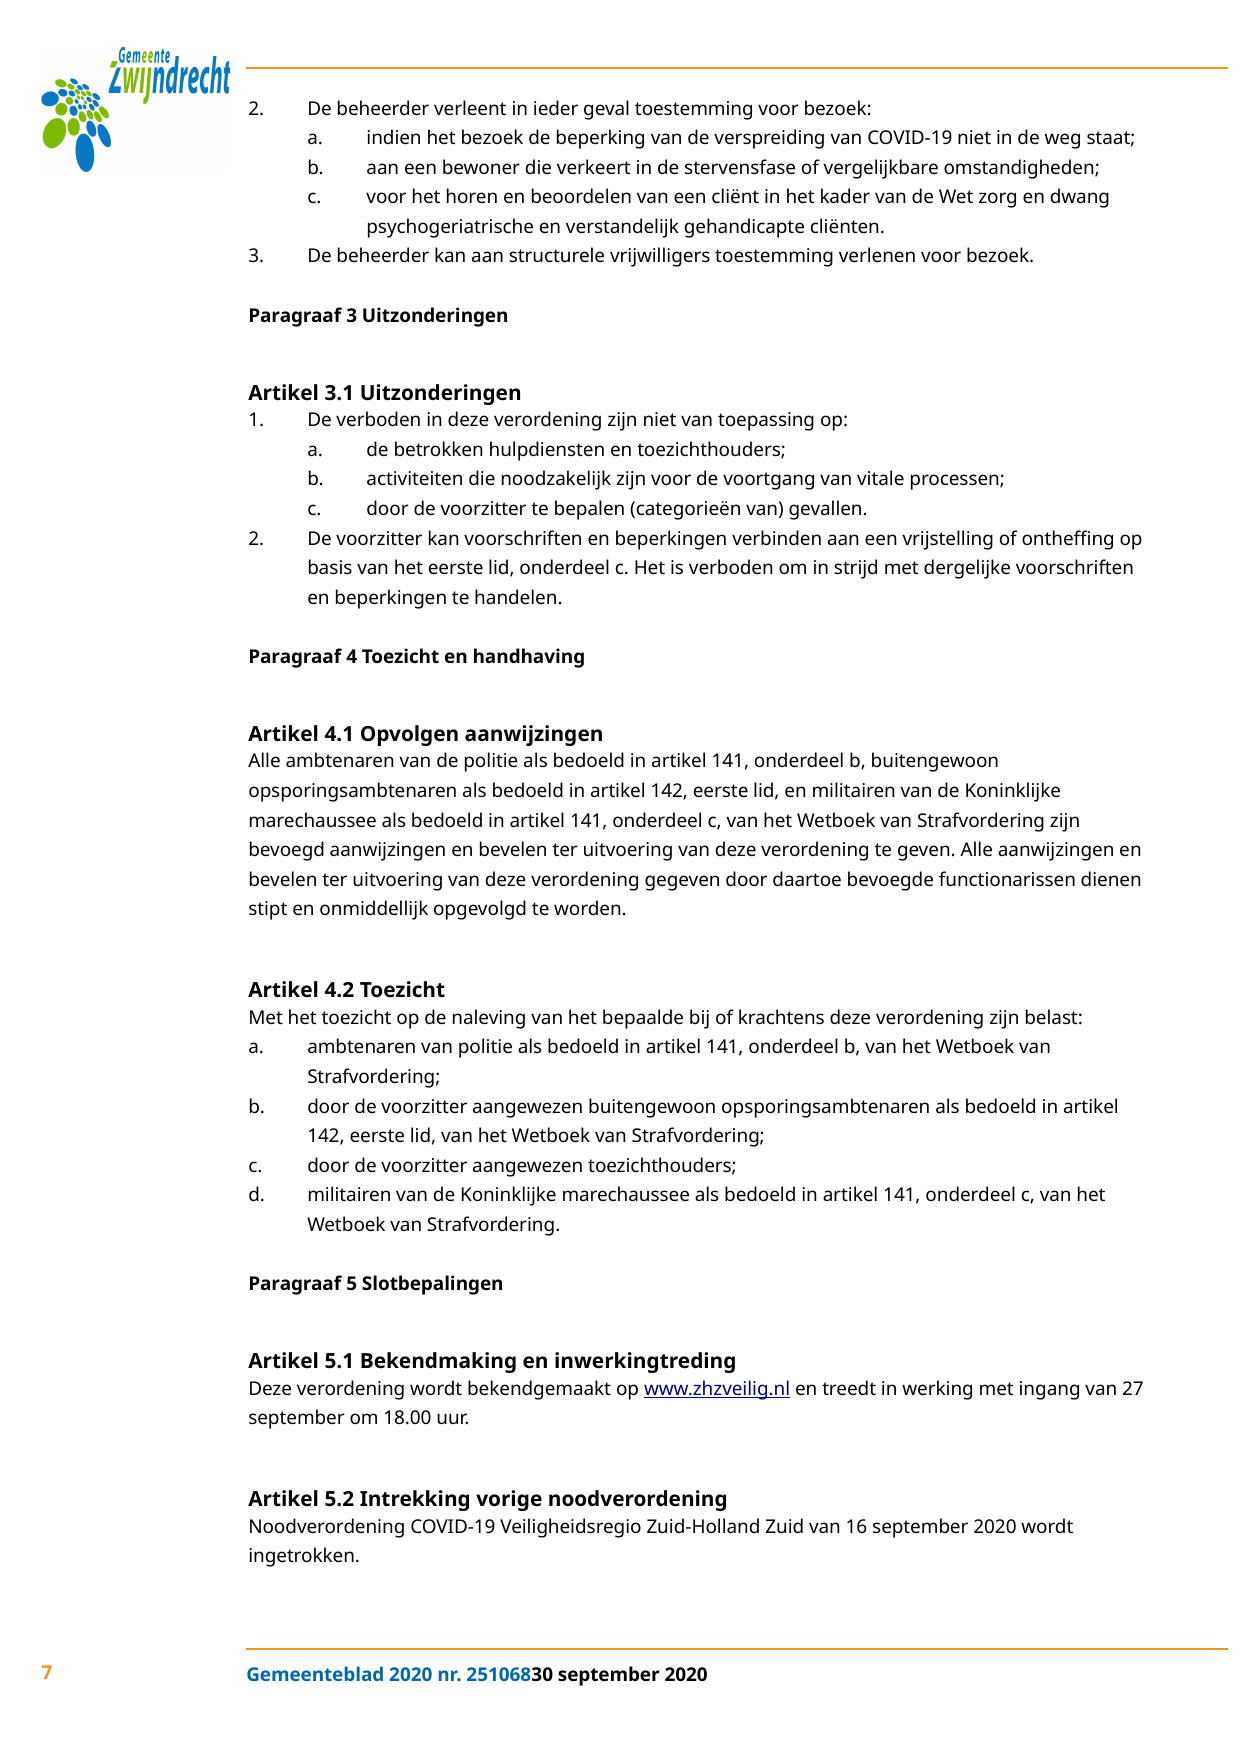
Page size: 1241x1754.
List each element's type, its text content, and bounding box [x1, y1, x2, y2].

text Deze verordening wordt bekendgemaakt op www.zhzveilig.nl en treedt in werking met ingang van 27 september om 18.00 uur. [248, 1375, 1152, 1430]
list militairen van de Koninklijke marechaussee als bedoeld in artikel 141, onderdeel c, van het Wetboek van Strafvordering. [248, 1182, 1152, 1237]
text Paragraaf 5 Slotbepalingen [248, 1270, 1152, 1296]
text Artikel 4.2 Toezicht [248, 976, 1152, 1004]
text Alle ambtenaren van de politie als bedoeld in artikel 141, onderdeel b, buitengewoon opsporingsambtenaren als bedoeld in artikel 142, eerste lid, en militairen van de Koninklijke marechaussee als bedoeld in artikel 141, onderdeel c, van het Wetboek van Strafvordering zijn bevoegd aanwijzingen en bevelen ter uitvoering van deze verordening te geven. Alle aanwijzingen en bevelen ter uitvoering van deze verordening gegeven door daartoe bevoegde functionarissen dienen stipt en onmiddellijk opgevolgd te worden. [248, 748, 1152, 921]
list door de voorzitter aangewezen buitengewoon opsporingsambtenaren als bedoeld in artikel 142, eerste lid, van het Wetboek van Strafvordering; [248, 1093, 1152, 1148]
text Artikel 5.2 Intrekking vorige noodverordening [248, 1484, 1152, 1513]
text Paragraaf 3 Uitzonderingen [248, 302, 1152, 328]
list De verboden in deze verordening zijn niet van toepassing op: [248, 406, 1152, 432]
text Paragraaf 4 Toezicht en handhaving [248, 643, 1152, 669]
list indien het bezoek de beperking van de verspreiding van COVID-19 niet in de weg staat; [307, 124, 1152, 150]
list door de voorzitter te bepalen (categorieën van) gevallen. [307, 495, 1152, 521]
text Artikel 3.1 Uitzonderingen [248, 378, 1152, 406]
list De voorzitter kan voorschriften en beperkingen verbinden aan een vrijstelling of ontheffing op basis van het eerste lid, onderdeel c. Het is verboden om in strijd met dergelijke voorschriften en beperkingen te handelen. [248, 525, 1152, 610]
list De beheerder kan aan structurele vrijwilligers toestemming verlenen voor bezoek. [248, 243, 1152, 268]
text Met het toezicht op de naleving van het bepaalde bij of krachtens deze verordening zijn belast: [248, 1004, 1152, 1030]
list door de voorzitter aangewezen toezichthouders; [248, 1152, 1152, 1178]
list activiteiten die noodzakelijk zijn voor de voortgang van vitale processen; [307, 466, 1152, 491]
list de betrokken hulpdiensten en toezichthouders; [307, 436, 1152, 462]
list aan een bewoner die verkeert in de stervensfase of vergelijkbare omstandigheden; [307, 154, 1152, 180]
list voor het horen en beoordelen van een cliënt in het kader van de Wet zorg en dwang psychogeriatrische en verstandelijk gehandicapte cliënten. [307, 183, 1152, 239]
text Artikel 5.1 Bekendmaking en inwerkingtreding [248, 1346, 1152, 1375]
list ambtenaren van politie als bedoeld in artikel 141, onderdeel b, van het Wetboek van Strafvordering; [248, 1034, 1152, 1089]
list De beheerder verleent in ieder geval toestemming voor bezoek: [248, 95, 1152, 121]
picture [41, 47, 231, 172]
text Noodverordening COVID-19 Veiligheidsregio Zuid-Holland Zuid van 16 september 2020 wordt ingetrokken. [248, 1513, 1152, 1568]
text Artikel 4.1 Opvolgen aanwijzingen [248, 719, 1152, 748]
